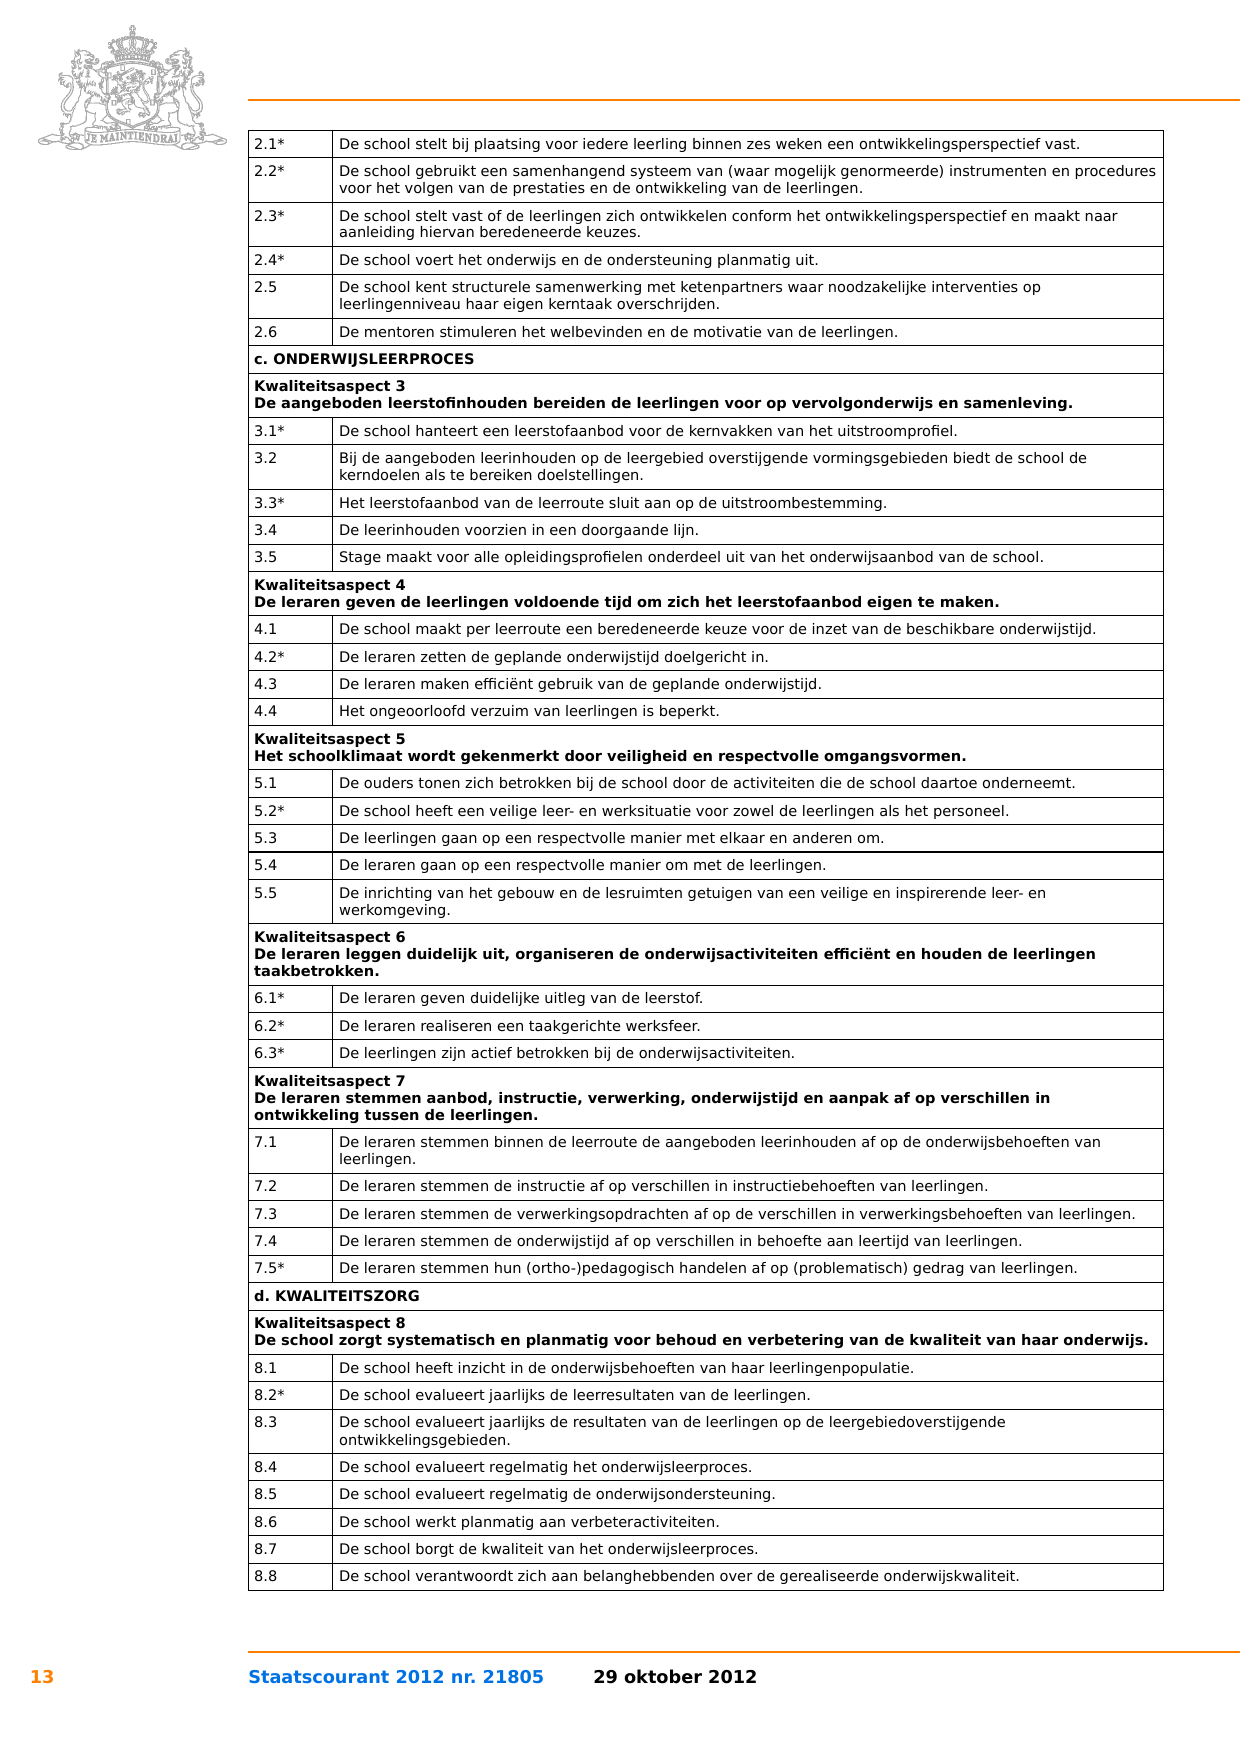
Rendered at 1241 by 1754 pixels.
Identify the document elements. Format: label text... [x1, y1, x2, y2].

table_cell 2.1* [249, 131, 332, 157]
table_cell 3.3* [249, 490, 332, 516]
table_cell 7.4 [249, 1228, 332, 1255]
table_cell 8.1 [249, 1355, 332, 1381]
table_cell 8.5 [249, 1481, 332, 1508]
table_cell De school gebruikt een samenhangend systeem van (waar mogelijk genormeerde) instrumenten en procedures voor het volgen van de prestaties en de ontwikkeling van de leerlingen. [333, 158, 1163, 202]
table_cell 5.4 [249, 853, 332, 879]
table_cell 8.7 [249, 1536, 332, 1563]
table_cell 6.1* [249, 986, 332, 1012]
table_cell De mentoren stimuleren het welbevinden en de motivatie van de leerlingen. [333, 319, 1163, 345]
table_cell 2.5 [249, 275, 332, 318]
table_cell De school werkt planmatig aan verbeteractiviteiten. [333, 1509, 1163, 1535]
table_cell 2.6 [249, 319, 332, 345]
table_cell De school heeft inzicht in de onderwijsbehoeften van haar leerlingenpopulatie. [333, 1355, 1163, 1381]
table_cell 8.4 [249, 1454, 332, 1480]
table_cell De school evalueert regelmatig de onderwijsondersteuning. [333, 1481, 1163, 1508]
table_cell De leraren stemmen binnen de leerroute de aangeboden leerinhouden af op de onderwijsbehoeften van leerlingen. [333, 1129, 1163, 1172]
table_cell De school evalueert jaarlijks de resultaten van de leerlingen op de leergebiedoverstijgende ontwikkelingsgebieden. [333, 1410, 1163, 1453]
table_cell d. KWALITEITSZORG [249, 1283, 1163, 1309]
table_cell 6.3* [249, 1040, 332, 1067]
table_cell De leerinhouden voorzien in een doorgaande lijn. [333, 517, 1163, 543]
table_cell De leraren stemmen de instructie af op verschillen in instructiebehoeften van leerlingen. [333, 1174, 1163, 1200]
table_cell 3.4 [249, 517, 332, 543]
table_cell 3.2 [249, 445, 332, 489]
table_cell De school borgt de kwaliteit van het onderwijsleerproces. [333, 1536, 1163, 1563]
table_cell De school voert het onderwijs en de ondersteuning planmatig uit. [333, 247, 1163, 273]
table_cell De leraren stemmen hun (ortho-)pedagogisch handelen af op (problematisch) gedrag van leerlingen. [333, 1256, 1163, 1282]
table_cell De school stelt vast of de leerlingen zich ontwikkelen conform het ontwikkelingsperspectief en maakt naar aanleiding hiervan beredeneerde keuzes. [333, 203, 1163, 246]
table_cell 2.4* [249, 247, 332, 273]
table_cell 4.1 [249, 616, 332, 643]
table_cell De leerlingen zijn actief betrokken bij de onderwijsactiviteiten. [333, 1040, 1163, 1067]
table_cell 7.2 [249, 1174, 332, 1200]
table_cell 5.5 [249, 880, 332, 923]
table_cell c. ONDERWIJSLEERPROCES [249, 346, 1163, 373]
table_cell De leraren stemmen de onderwijstijd af op verschillen in behoefte aan leertijd van leerlingen. [333, 1228, 1163, 1255]
table_cell De leraren realiseren een taakgerichte werksfeer. [333, 1013, 1163, 1039]
table_cell De school evalueert regelmatig het onderwijsleerproces. [333, 1454, 1163, 1480]
table_cell Kwaliteitsaspect 5 Het schoolklimaat wordt gekenmerkt door veiligheid en respectvolle omgangsvormen. [249, 726, 1163, 769]
table_cell 4.3 [249, 671, 332, 697]
table_cell Kwaliteitsaspect 4 De leraren geven de leerlingen voldoende tijd om zich het leerstofaanbod eigen te maken. [249, 572, 1163, 615]
table_cell Stage maakt voor alle opleidingsprofielen onderdeel uit van het onderwijsaanbod van de school. [333, 545, 1163, 571]
table_cell 8.8 [249, 1564, 332, 1590]
table_cell Kwaliteitsaspect 7 De leraren stemmen aanbod, instructie, verwerking, onderwijstijd en aanpak af op verschillen in ontwikkeling tussen de leerlingen. [249, 1068, 1163, 1128]
table_cell 5.1 [249, 770, 332, 797]
table_cell 8.3 [249, 1410, 332, 1453]
table_cell De leerlingen gaan op een respectvolle manier met elkaar en anderen om. [333, 825, 1163, 851]
table_cell Kwaliteitsaspect 6 De leraren leggen duidelijk uit, organiseren de onderwijsactiviteiten efficiënt en houden de leerlingen taakbetrokken. [249, 924, 1163, 984]
table_cell De school evalueert jaarlijks de leerresultaten van de leerlingen. [333, 1382, 1163, 1409]
table_cell 2.2* [249, 158, 332, 202]
picture [38, 25, 227, 150]
table_cell 7.3 [249, 1201, 332, 1227]
table_cell De school hanteert een leerstofaanbod voor de kernvakken van het uitstroomprofiel. [333, 418, 1163, 444]
table_cell De inrichting van het gebouw en de lesruimten getuigen van een veilige en inspirerende leer- en werkomgeving. [333, 880, 1163, 923]
table_cell 7.1 [249, 1129, 332, 1172]
table_cell Het leerstofaanbod van de leerroute sluit aan op de uitstroombestemming. [333, 490, 1163, 516]
table_cell De school verantwoordt zich aan belanghebbenden over de gerealiseerde onderwijskwaliteit. [333, 1564, 1163, 1590]
table_cell De school kent structurele samenwerking met ketenpartners waar noodzakelijke interventies op leerlingenniveau haar eigen kerntaak overschrijden. [333, 275, 1163, 318]
table_cell 8.2* [249, 1382, 332, 1409]
table_cell 3.1* [249, 418, 332, 444]
table_cell 8.6 [249, 1509, 332, 1535]
table_cell De ouders tonen zich betrokken bij de school door de activiteiten die de school daartoe onderneemt. [333, 770, 1163, 797]
table_cell 5.3 [249, 825, 332, 851]
table_cell 4.2* [249, 644, 332, 670]
table_cell De leraren maken efficiënt gebruik van de geplande onderwijstijd. [333, 671, 1163, 697]
table_cell 2.3* [249, 203, 332, 246]
table_cell 7.5* [249, 1256, 332, 1282]
table_cell 4.4 [249, 699, 332, 725]
table_cell 3.5 [249, 545, 332, 571]
table_cell De school stelt bij plaatsing voor iedere leerling binnen zes weken een ontwikkelingsperspectief vast. [333, 131, 1163, 157]
table_cell Kwaliteitsaspect 3 De aangeboden leerstofinhouden bereiden de leerlingen voor op vervolgonderwijs en samenleving. [249, 374, 1163, 417]
table_cell De leraren zetten de geplande onderwijstijd doelgericht in. [333, 644, 1163, 670]
table_cell De leraren stemmen de verwerkingsopdrachten af op de verschillen in verwerkingsbehoeften van leerlingen. [333, 1201, 1163, 1227]
table_cell Kwaliteitsaspect 8 De school zorgt systematisch en planmatig voor behoud en verbetering van de kwaliteit van haar onderwijs. [249, 1311, 1163, 1354]
table_cell De leraren geven duidelijke uitleg van de leerstof. [333, 986, 1163, 1012]
table_cell De leraren gaan op een respectvolle manier om met de leerlingen. [333, 853, 1163, 879]
table_cell De school heeft een veilige leer- en werksituatie voor zowel de leerlingen als het personeel. [333, 798, 1163, 824]
table_cell Bij de aangeboden leerinhouden op de leergebied overstijgende vormingsgebieden biedt de school de kerndoelen als te bereiken doelstellingen. [333, 445, 1163, 489]
table_cell De school maakt per leerroute een beredeneerde keuze voor de inzet van de beschikbare onderwijstijd. [333, 616, 1163, 643]
table_cell 6.2* [249, 1013, 332, 1039]
table_cell 5.2* [249, 798, 332, 824]
table_cell Het ongeoorloofd verzuim van leerlingen is beperkt. [333, 699, 1163, 725]
